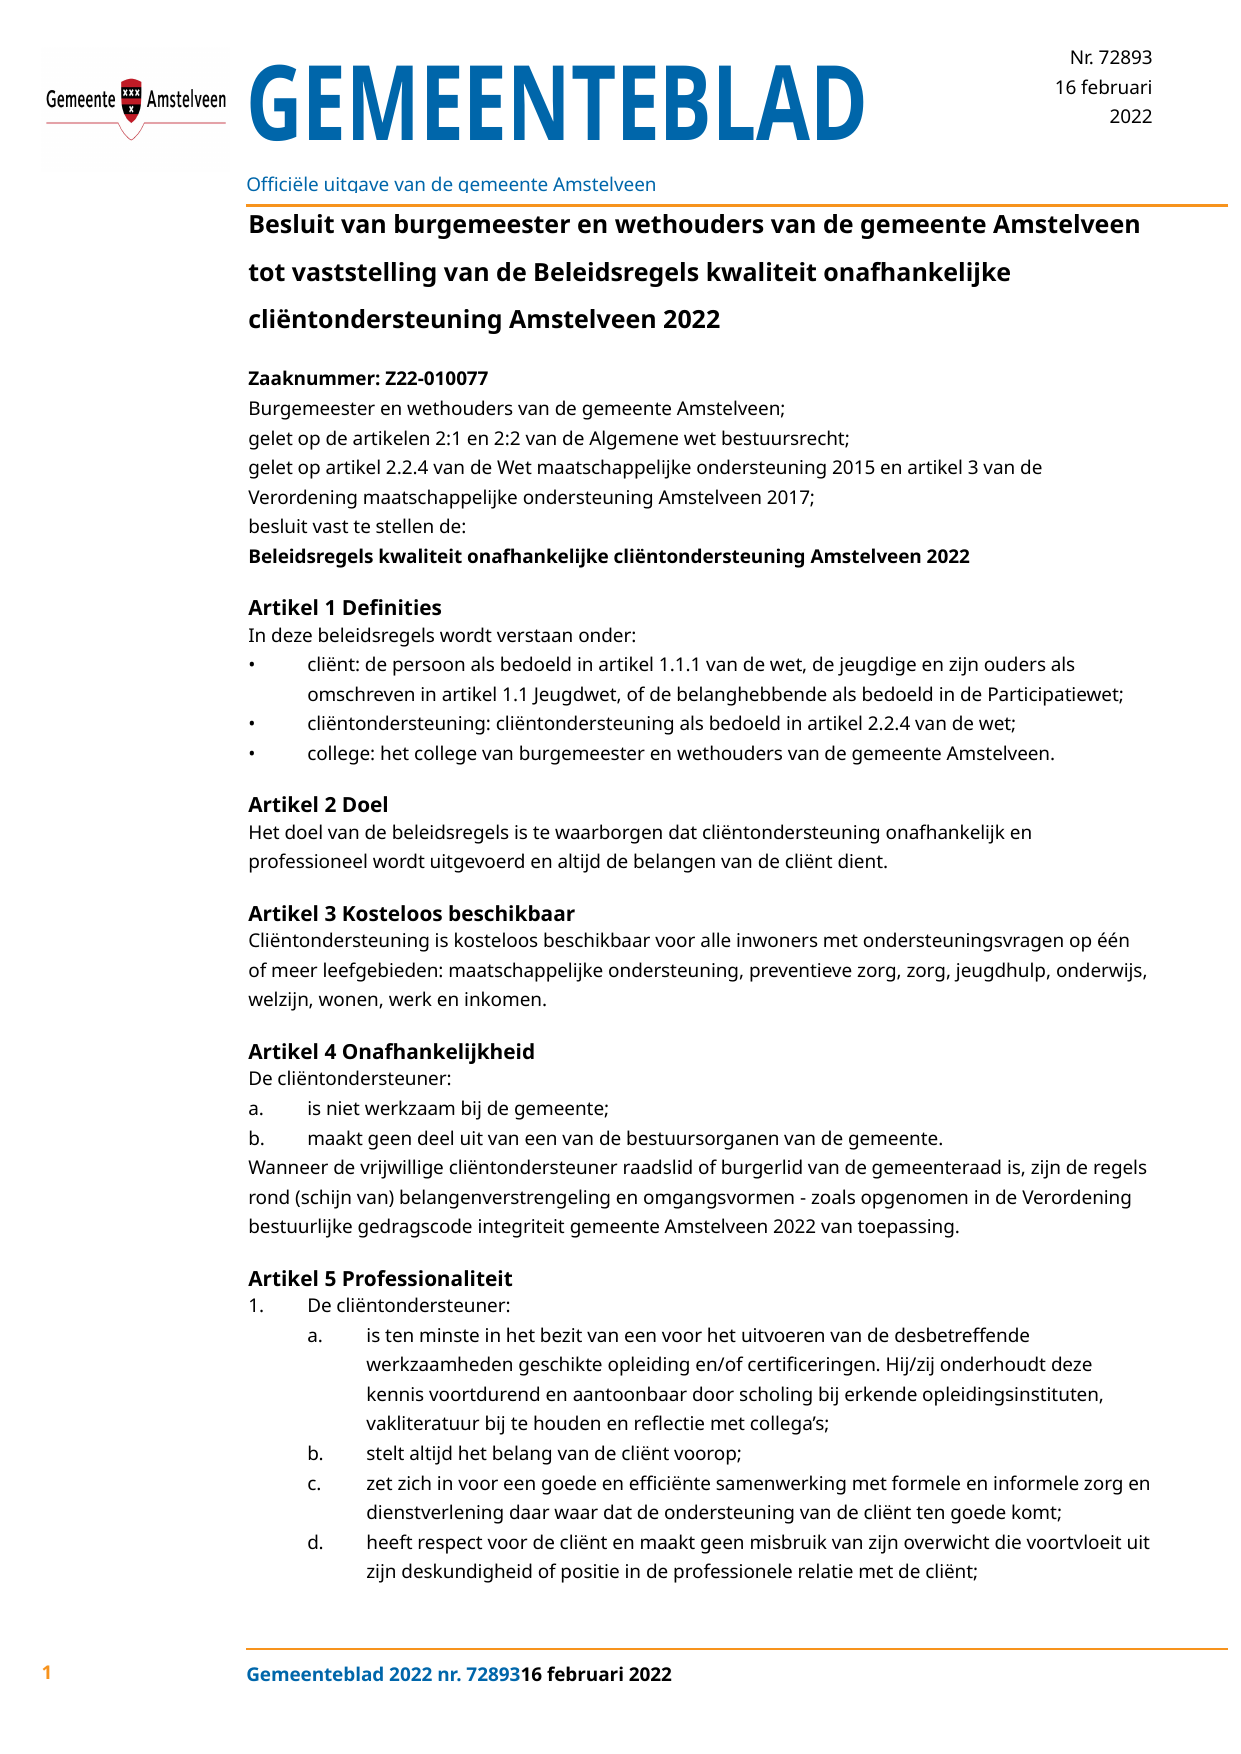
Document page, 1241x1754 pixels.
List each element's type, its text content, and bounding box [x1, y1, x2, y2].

picture [41, 47, 231, 172]
list maakt geen deel uit van een van de bestuursorganen van de gemeente. [248, 1125, 1152, 1150]
text Artikel 4 Onafhankelijkheid [248, 1037, 1152, 1066]
list is ten minste in het bezit van een voor het uitvoeren van de desbetreffende werkzaamheden geschikte opleiding en/of certificeringen. Hij/zij onderhoudt deze kennis voortdurend en aantoonbaar door scholing bij erkende opleidingsinstituten, vakliteratuur bij te houden en reflectie met collega’s; [307, 1322, 1152, 1436]
text De cliëntondersteuner: [248, 1066, 1152, 1091]
list De cliëntondersteuner: [248, 1292, 1152, 1318]
text Artikel 5 Professionaliteit [248, 1264, 1152, 1292]
text Zaaknummer: Z22-010077 [248, 366, 1152, 391]
list cliëntondersteuning: cliëntondersteuning als bedoeld in artikel 2.2.4 van de wet; [248, 711, 1152, 736]
list zet zich in voor een goede en efficiënte samenwerking met formele en informele zorg en dienstverlening daar waar dat de ondersteuning van de cliënt ten goede komt; [307, 1470, 1152, 1525]
list heeft respect voor de cliënt en maakt geen misbruik van zijn overwicht die voortvloeit uit zijn deskundigheid of positie in de professionele relatie met de cliënt; [307, 1529, 1152, 1584]
text Besluit van burgemeester en wethouders van de gemeente Amstelveen tot vaststelling van de Beleidsregels kwaliteit onafhankelijke cliëntondersteuning Amstelveen 2022 [248, 207, 1152, 336]
list college: het college van burgemeester en wethouders van de gemeente Amstelveen. [248, 740, 1152, 766]
text Artikel 2 Doel [248, 791, 1152, 819]
text gelet op artikel 2.2.4 van de Wet maatschappelijke ondersteuning 2015 en artikel 3 van de Verordening maatschappelijke ondersteuning Amstelveen 2017; [248, 454, 1152, 509]
list cliënt: de persoon als bedoeld in artikel 1.1.1 van de wet, de jeugdige en zijn ouders als omschreven in artikel 1.1 Jeugdwet, of de belanghebbende als bedoeld in de Participatiewet; [248, 651, 1152, 707]
text Artikel 3 Kosteloos beschikbaar [248, 899, 1152, 927]
list stelt altijd het belang van de cliënt voorop; [307, 1440, 1152, 1466]
text Burgemeester en wethouders van de gemeente Amstelveen; [248, 395, 1152, 421]
text Cliëntondersteuning is kosteloos beschikbaar voor alle inwoners met ondersteuningsvragen op één of meer leefgebieden: maatschappelijke ondersteuning, preventieve zorg, zorg, jeugdhulp, onderwijs, welzijn, wonen, werk en inkomen. [248, 927, 1152, 1012]
text Het doel van de beleidsregels is te waarborgen dat cliëntondersteuning onafhankelijk en professioneel wordt uitgevoerd en altijd de belangen van de cliënt dient. [248, 819, 1152, 874]
text In deze beleidsregels wordt verstaan onder: [248, 622, 1152, 648]
text Beleidsregels kwaliteit onafhankelijke cliëntondersteuning Amstelveen 2022 [248, 543, 1152, 569]
text besluit vast te stellen de: [248, 513, 1152, 539]
list is niet werkzaam bij de gemeente; [248, 1095, 1152, 1121]
text Wanneer de vrijwillige cliëntondersteuner raadslid of burgerlid van de gemeenteraad is, zijn de regels rond (schijn van) belangenverstrengeling en omgangsvormen - zoals opgenomen in de Verordening bestuurlijke gedragscode integriteit gemeente Amstelveen 2022 van toepassing. [248, 1154, 1152, 1239]
text Artikel 1 Definities [248, 593, 1152, 622]
text gelet op de artikelen 2:1 en 2:2 van de Algemene wet bestuursrecht; [248, 425, 1152, 450]
